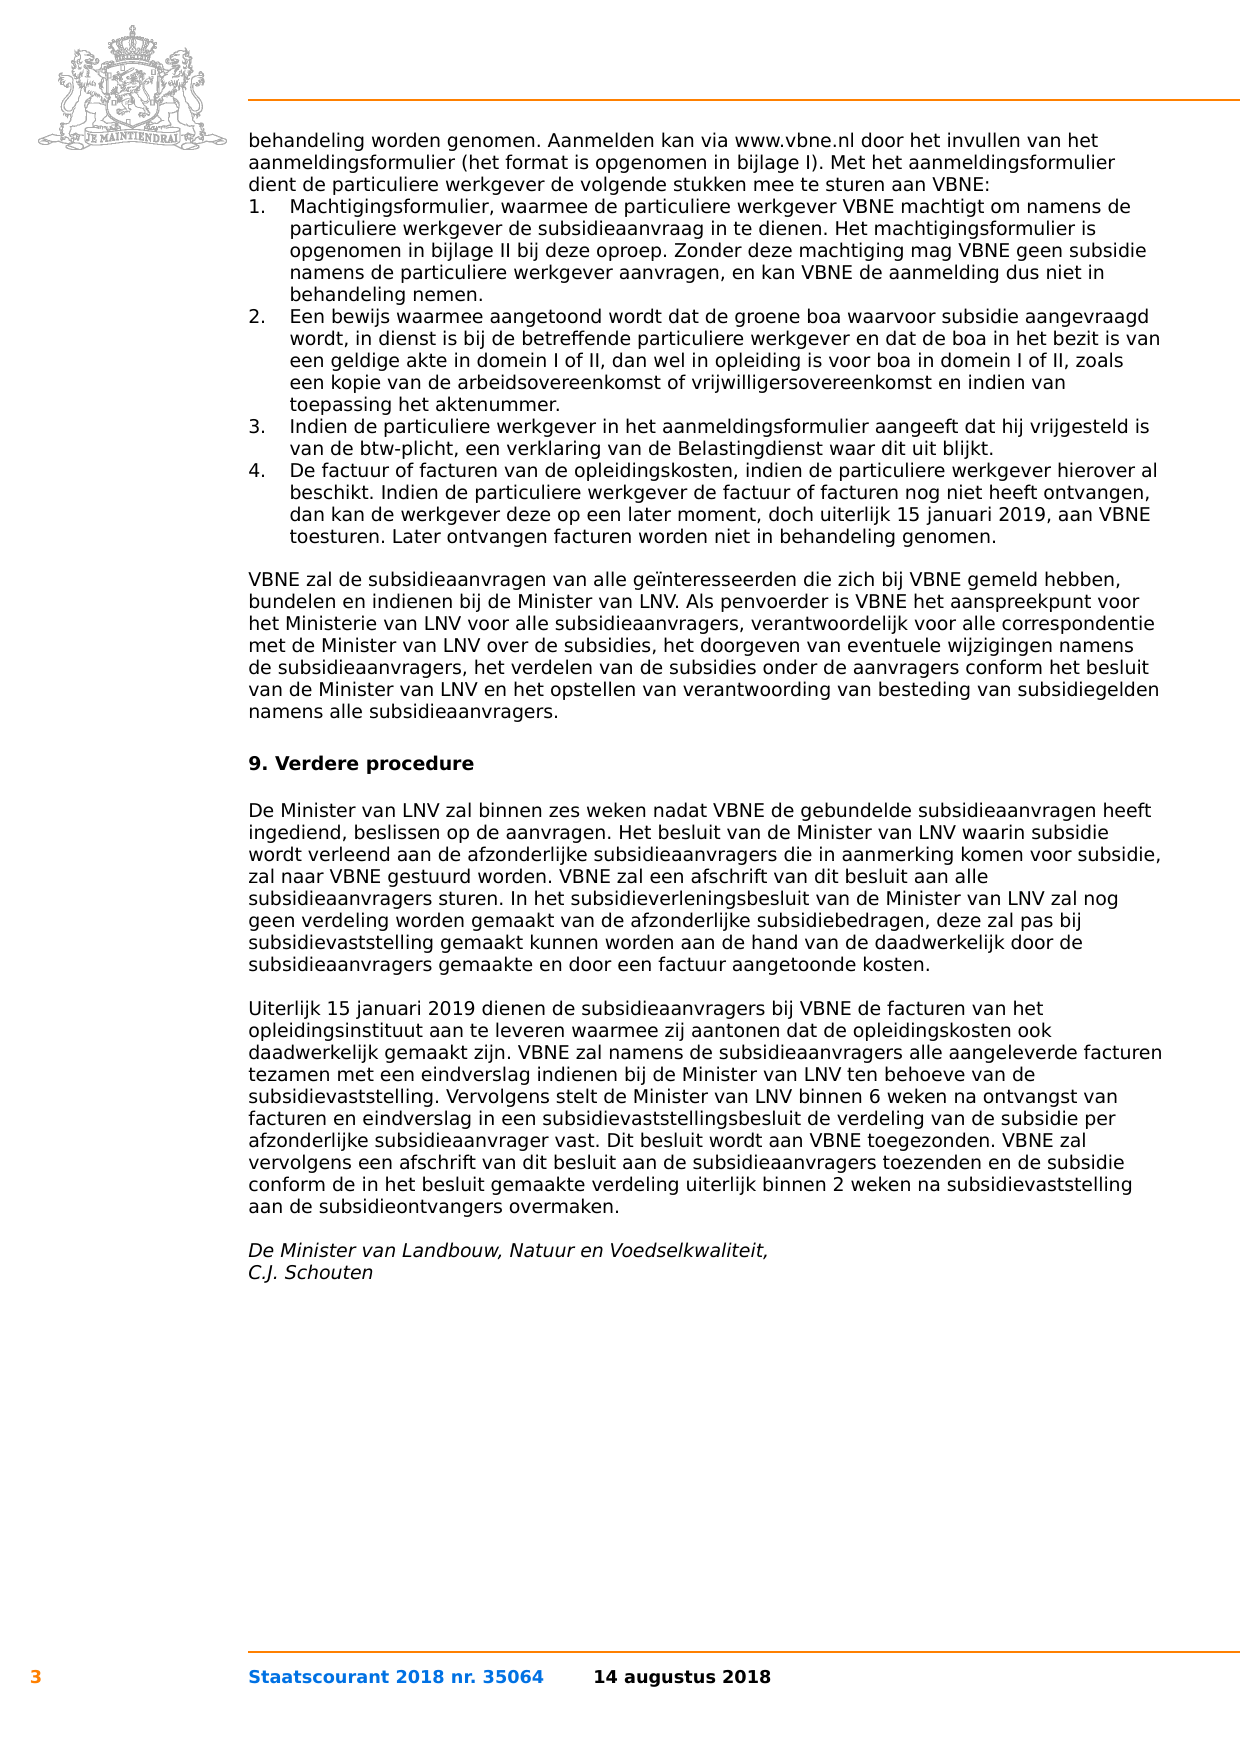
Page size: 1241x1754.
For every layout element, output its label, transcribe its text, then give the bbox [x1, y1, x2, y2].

text De Minister van LNV zal binnen zes weken nadat VBNE de gebundelde subsidieaanvragen heeft ingediend, beslissen op de aanvragen. Het besluit van de Minister van LNV waarin subsidie wordt verleend aan de afzonderlijke subsidieaanvragers die in aanmerking komen voor subsidie, zal naar VBNE gestuurd worden. VBNE zal een afschrift van dit besluit aan alle subsidieaanvragers sturen. In het subsidieverleningsbesluit van de Minister van LNV zal nog geen verdeling worden gemaakt van de afzonderlijke subsidiebedragen, deze zal pas bij subsidievaststelling gemaakt kunnen worden aan de hand van de daadwerkelijk door de subsidieaanvragers gemaakte en door een factuur aangetoonde kosten. [248, 800, 1163, 976]
text 3. Indien de particuliere werkgever in het aanmeldingsformulier aangeeft dat hij vrijgesteld is van de btw-plicht, een verklaring van de Belastingdienst waar dit uit blijkt. [248, 416, 1163, 459]
text behandeling worden genomen. Aanmelden kan via www.vbne.nl door het invullen van het aanmeldingsformulier (het format is opgenomen in bijlage I). Met het aanmeldingsformulier dient de particuliere werkgever de volgende stukken mee te sturen aan VBNE: [248, 130, 1163, 196]
text De Minister van Landbouw, Natuur en Voedselkwaliteit, C.J. Schouten [248, 1239, 1163, 1283]
text 1. Machtigingsformulier, waarmee de particuliere werkgever VBNE machtigt om namens de particuliere werkgever de subsidieaanvraag in te dienen. Het machtigingsformulier is opgenomen in bijlage II bij deze oproep. Zonder deze machtiging mag VBNE geen subsidie namens de particuliere werkgever aanvragen, en kan VBNE de aanmelding dus niet in behandeling nemen. [248, 196, 1163, 306]
text 2. Een bewijs waarmee aangetoond wordt dat de groene boa waarvoor subsidie aangevraagd wordt, in dienst is bij de betreffende particuliere werkgever en dat de boa in het bezit is van een geldige akte in domein I of II, dan wel in opleiding is voor boa in domein I of II, zoals een kopie van de arbeidsovereenkomst of vrijwilligersovereenkomst en indien van toepassing het aktenummer. [248, 306, 1163, 416]
picture [38, 25, 227, 150]
text VBNE zal de subsidieaanvragen van alle geïnteresseerden die zich bij VBNE gemeld hebben, bundelen en indienen bij de Minister van LNV. Als penvoerder is VBNE het aanspreekpunt voor het Ministerie van LNV voor alle subsidieaanvragers, verantwoordelijk voor alle correspondentie met de Minister van LNV over de subsidies, het doorgeven van eventuele wijzigingen namens de subsidieaanvragers, het verdelen van de subsidies onder de aanvragers conform het besluit van de Minister van LNV en het opstellen van verantwoording van besteding van subsidiegelden namens alle subsidieaanvragers. [248, 569, 1163, 723]
text 4. De factuur of facturen van de opleidingskosten, indien de particuliere werkgever hierover al beschikt. Indien de particuliere werkgever de factuur of facturen nog niet heeft ontvangen, dan kan de werkgever deze op een later moment, doch uiterlijk 15 januari 2019, aan VBNE toesturen. Later ontvangen facturen worden niet in behandeling genomen. [248, 459, 1163, 547]
subtitle 9. Verdere procedure [248, 753, 1163, 775]
text Uiterlijk 15 januari 2019 dienen de subsidieaanvragers bij VBNE de facturen van het opleidingsinstituut aan te leveren waarmee zij aantonen dat de opleidingskosten ook daadwerkelijk gemaakt zijn. VBNE zal namens de subsidieaanvragers alle aangeleverde facturen tezamen met een eindverslag indienen bij de Minister van LNV ten behoeve van de subsidievaststelling. Vervolgens stelt de Minister van LNV binnen 6 weken na ontvangst van facturen en eindverslag in een subsidievaststellingsbesluit de verdeling van de subsidie per afzonderlijke subsidieaanvrager vast. Dit besluit wordt aan VBNE toegezonden. VBNE zal vervolgens een afschrift van dit besluit aan de subsidieaanvragers toezenden en de subsidie conform de in het besluit gemaakte verdeling uiterlijk binnen 2 weken na subsidievaststelling aan de subsidieontvangers overmaken. [248, 998, 1163, 1218]
